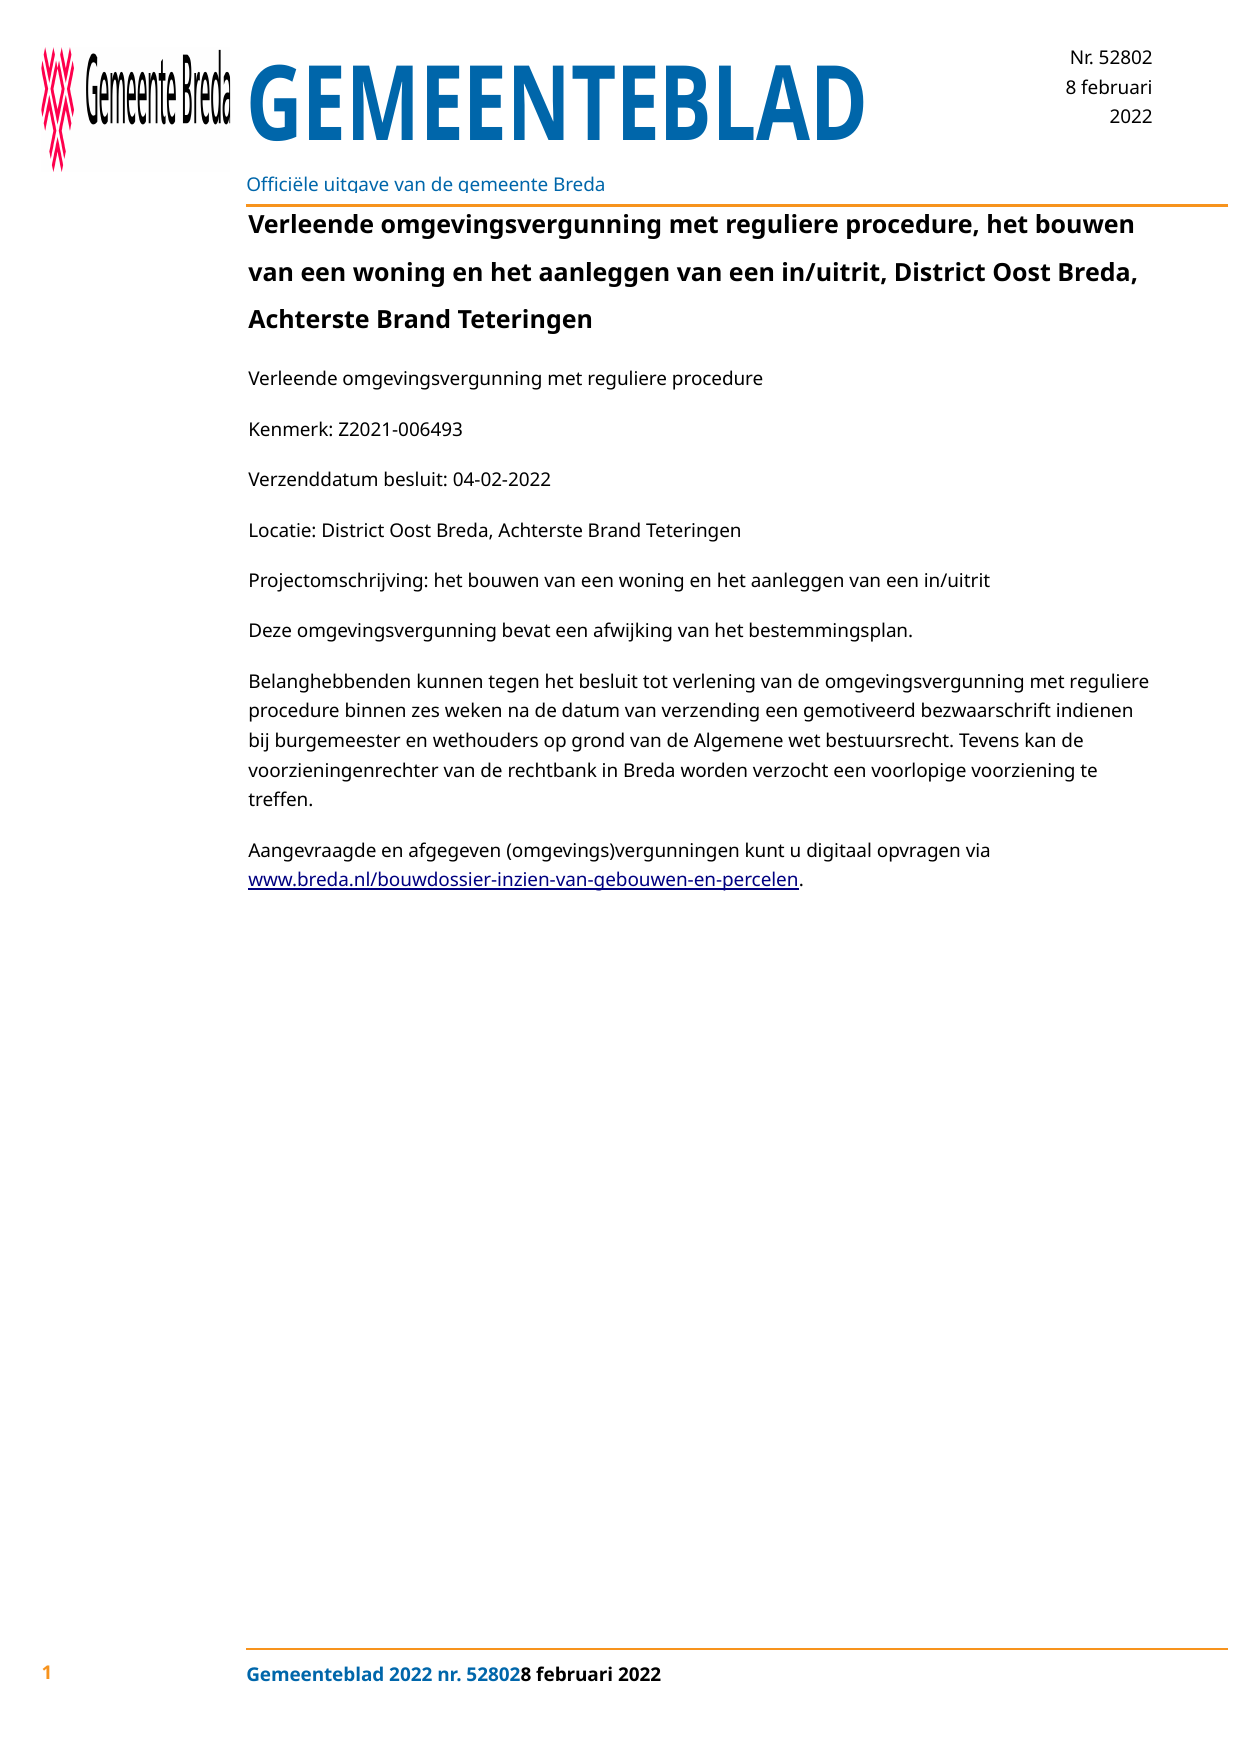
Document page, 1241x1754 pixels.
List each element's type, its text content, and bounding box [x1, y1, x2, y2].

text Aangevraagde en afgegeven (omgevings)vergunningen kunt u digitaal opvragen via www.breda.nl/bouwdossier-inzien-van-gebouwen-en-percelen. [248, 837, 1152, 892]
text Deze omgevingsvergunning bevat een afwijking van het bestemmingsplan. [248, 618, 1152, 643]
text Verzenddatum besluit: 04-02-2022 [248, 466, 1152, 492]
text Verleende omgevingsvergunning met reguliere procedure [248, 366, 1152, 391]
text Locatie: District Oost Breda, Achterste Brand Teteringen [248, 517, 1152, 542]
text Verleende omgevingsvergunning met reguliere procedure, het bouwen van een woning en het aanleggen van een in/uitrit, District Oost Breda, Achterste Brand Teteringen [248, 207, 1152, 336]
text Projectomschrijving: het bouwen van een woning en het aanleggen van een in/uitrit [248, 567, 1152, 593]
picture [41, 47, 231, 172]
text Belanghebbenden kunnen tegen het besluit tot verlening van de omgevingsvergunning met reguliere procedure binnen zes weken na de datum van verzending een gemotiveerd bezwaarschrift indienen bij burgemeester en wethouders op grond van de Algemene wet bestuursrecht. Tevens kan de voorzieningenrechter van de rechtbank in Breda worden verzocht een voorlopige voorziening te treffen. [248, 668, 1152, 812]
text Kenmerk: Z2021-006493 [248, 416, 1152, 442]
